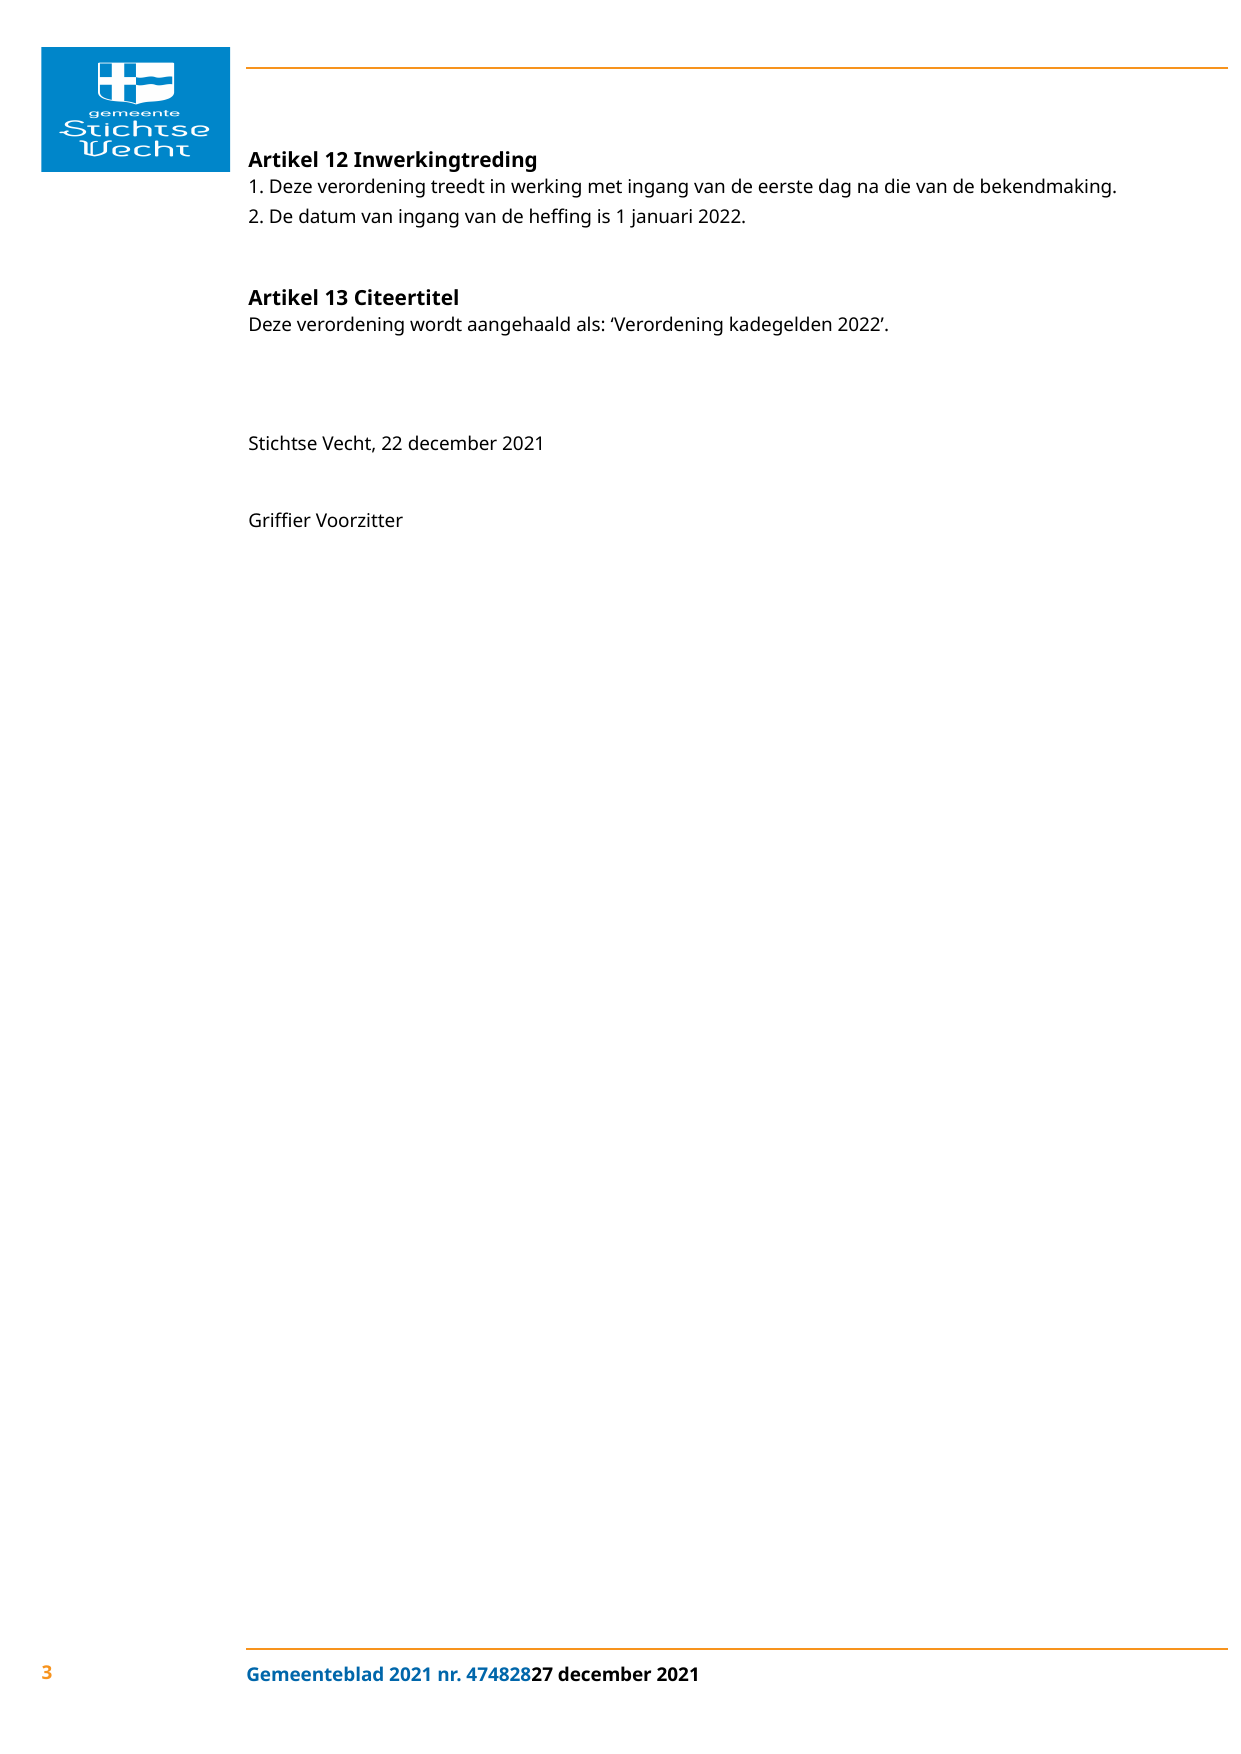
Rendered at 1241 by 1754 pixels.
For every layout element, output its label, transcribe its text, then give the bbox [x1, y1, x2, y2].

text Artikel 12 Inwerkingtreding [248, 145, 1152, 174]
text 1. Deze verordening treedt in werking met ingang van de eerste dag na die van de bekendmaking. [248, 174, 1152, 199]
text Deze verordening wordt aangehaald als: ‘Verordening kadegelden 2022’. [248, 312, 1152, 337]
text 2. De datum van ingang van de heffing is 1 januari 2022. [248, 203, 1152, 229]
text Griffier Voorzitter [248, 507, 1152, 533]
picture [137, 63, 174, 103]
text Stichtse Vecht, 22 december 2021 [248, 430, 1152, 456]
text Artikel 13 Citeertitel [248, 283, 1152, 312]
picture [99, 63, 135, 101]
